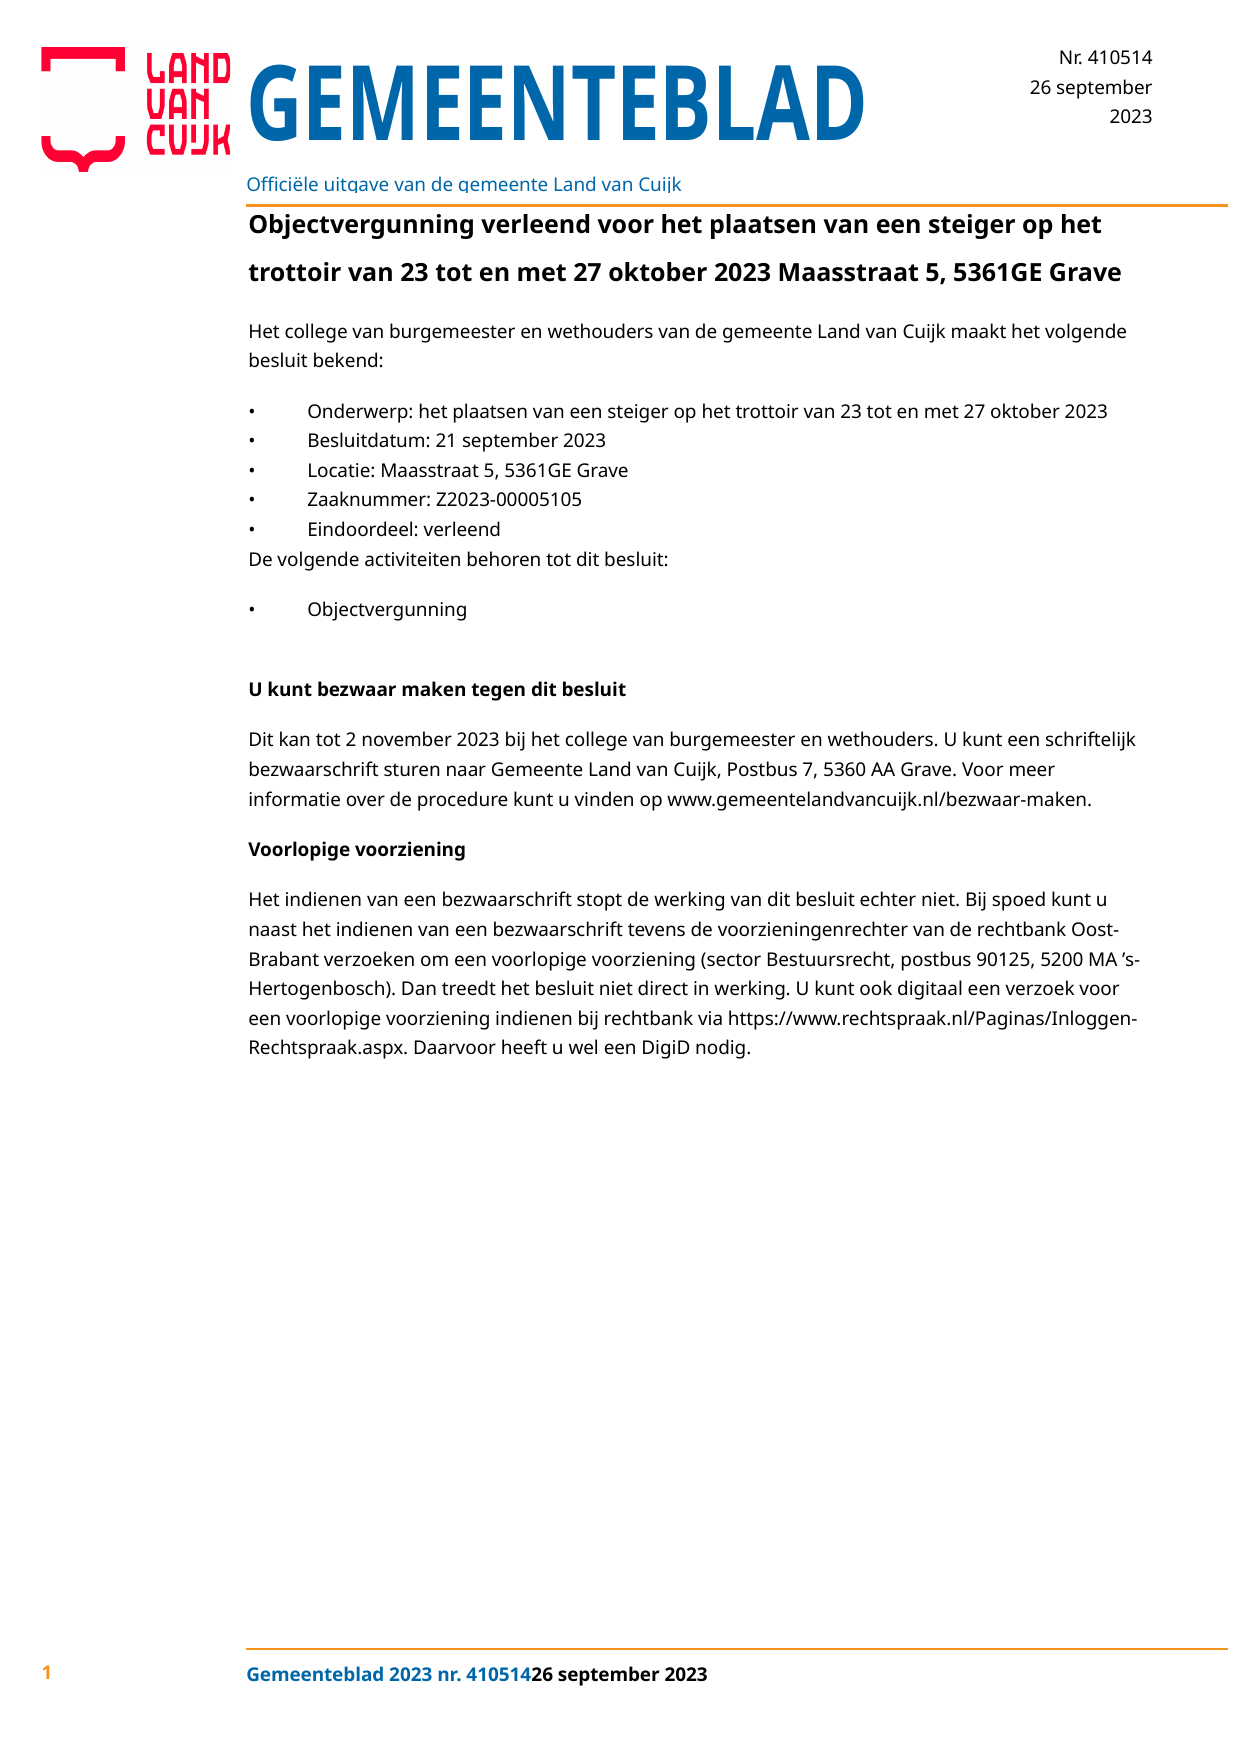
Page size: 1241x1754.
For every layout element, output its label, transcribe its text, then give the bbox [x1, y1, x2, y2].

text Het indienen van een bezwaarschrift stopt de werking van dit besluit echter niet. Bij spoed kunt u naast het indienen van een bezwaarschrift tevens de voorzieningenrechter van de rechtbank Oost-Brabant verzoeken om een voorlopige voorziening (sector Bestuursrecht, postbus 90125, 5200 MA ’s-Hertogenbosch). Dan treedt het besluit niet direct in werking. U kunt ook digitaal een verzoek voor een voorlopige voorziening indienen bij rechtbank via https://www.rechtspraak.nl/Paginas/Inloggen-Rechtspraak.aspx. Daarvoor heeft u wel een DigiD nodig. [248, 887, 1152, 1060]
text Dit kan tot 2 november 2023 bij het college van burgemeester en wethouders. U kunt een schriftelijk bezwaarschrift sturen naar Gemeente Land van Cuijk, Postbus 7, 5360 AA Grave. Voor meer informatie over de procedure kunt u vinden op www.gemeentelandvancuijk.nl/bezwaar-maken. [248, 727, 1152, 812]
text U kunt bezwaar maken tegen dit besluit [248, 676, 1152, 702]
list Objectvergunning [248, 596, 1152, 622]
list Besluitdatum: 21 september 2023 [248, 427, 1152, 453]
text De volgende activiteiten behoren tot dit besluit: [248, 546, 1152, 572]
text Het college van burgemeester en wethouders van de gemeente Land van Cuijk maakt het volgende besluit bekend: [248, 318, 1152, 373]
list Onderwerp: het plaatsen van een steiger op het trottoir van 23 tot en met 27 oktober 2023 [248, 398, 1152, 424]
list Locatie: Maasstraat 5, 5361GE Grave [248, 457, 1152, 483]
list Eindoordeel: verleend [248, 516, 1152, 542]
list Zaaknummer: Z2023-00005105 [248, 487, 1152, 512]
text Voorlopige voorziening [248, 836, 1152, 862]
text Objectvergunning verleend voor het plaatsen van een steiger op het trottoir van 23 tot en met 27 oktober 2023 Maasstraat 5, 5361GE Grave [248, 207, 1152, 288]
picture [41, 47, 231, 172]
